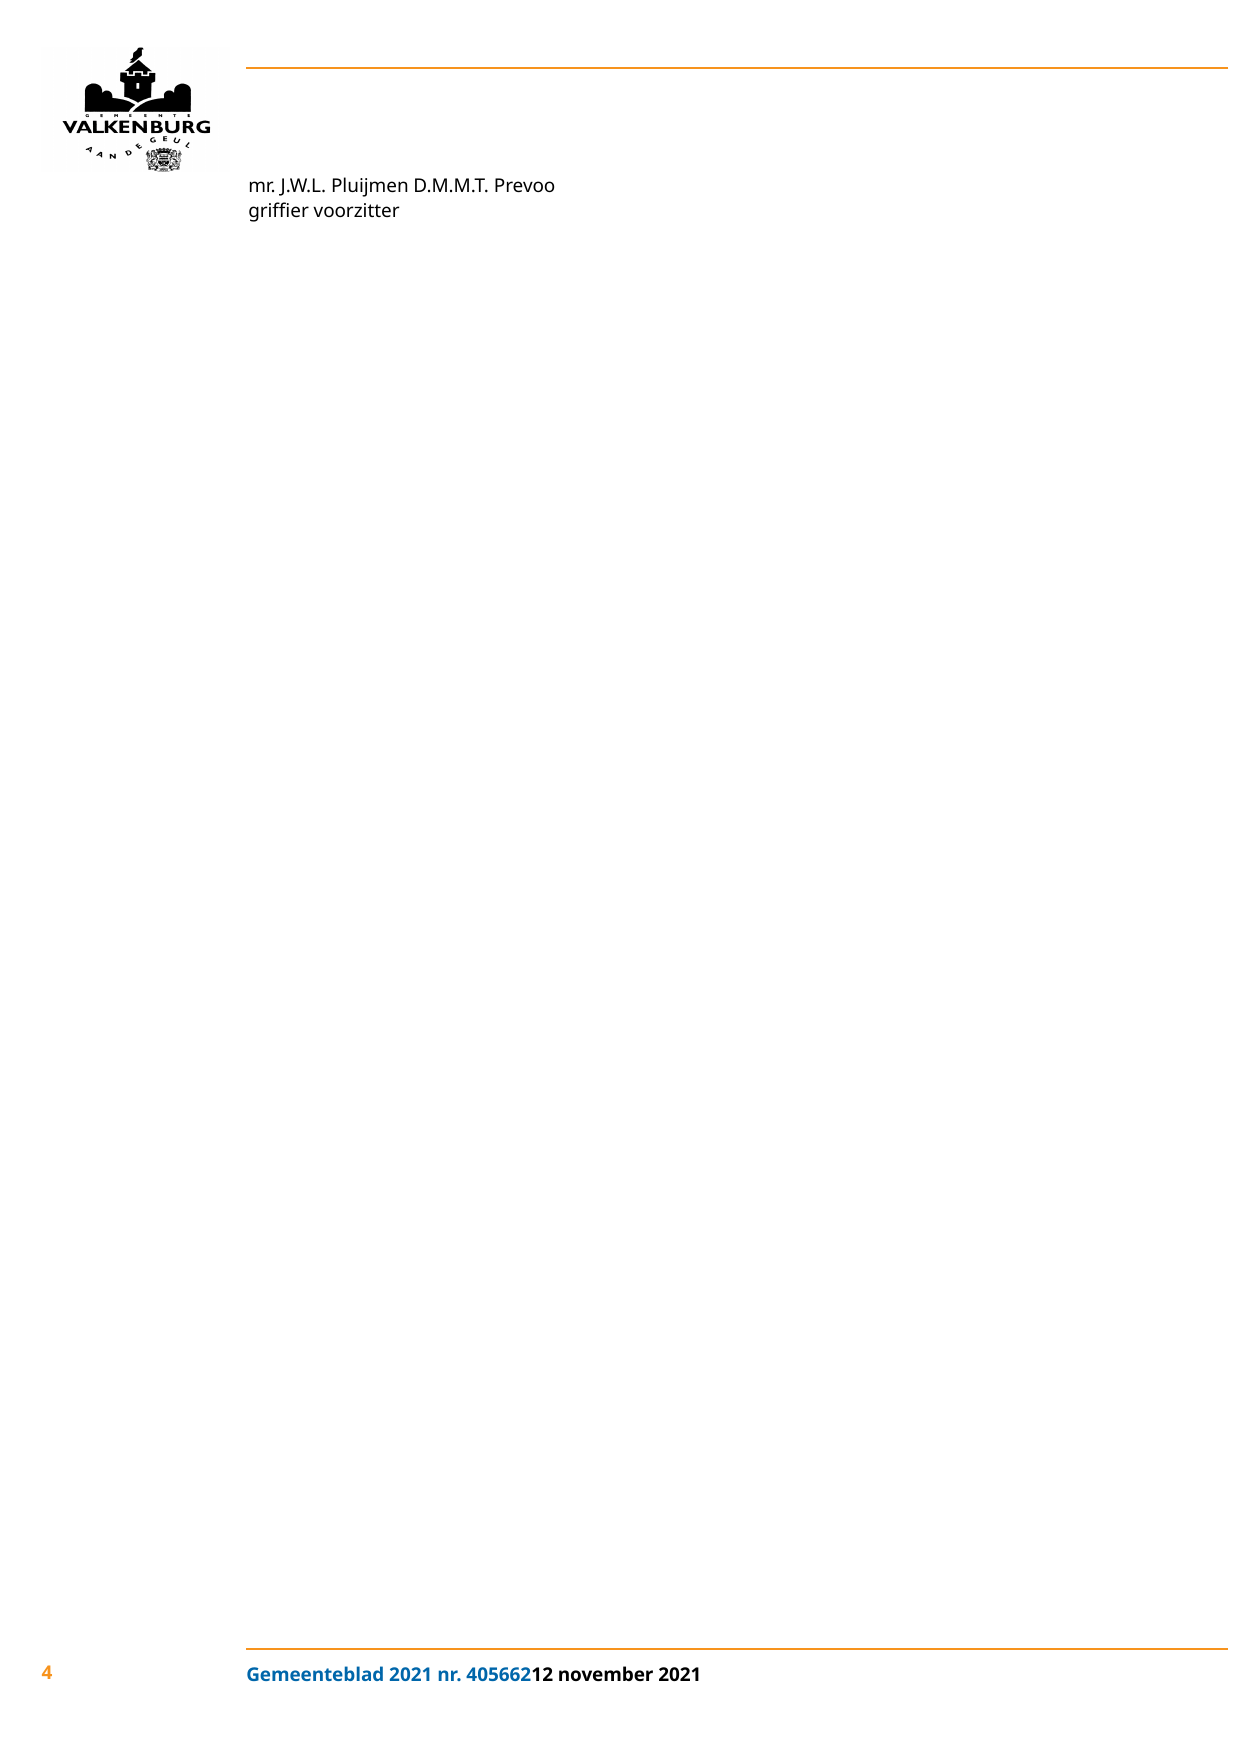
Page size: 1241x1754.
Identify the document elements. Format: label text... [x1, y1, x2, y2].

picture [41, 47, 231, 172]
text griffier voorzitter [248, 198, 1152, 223]
text mr. J.W.L. Pluijmen D.M.M.T. Prevoo [248, 172, 1152, 198]
